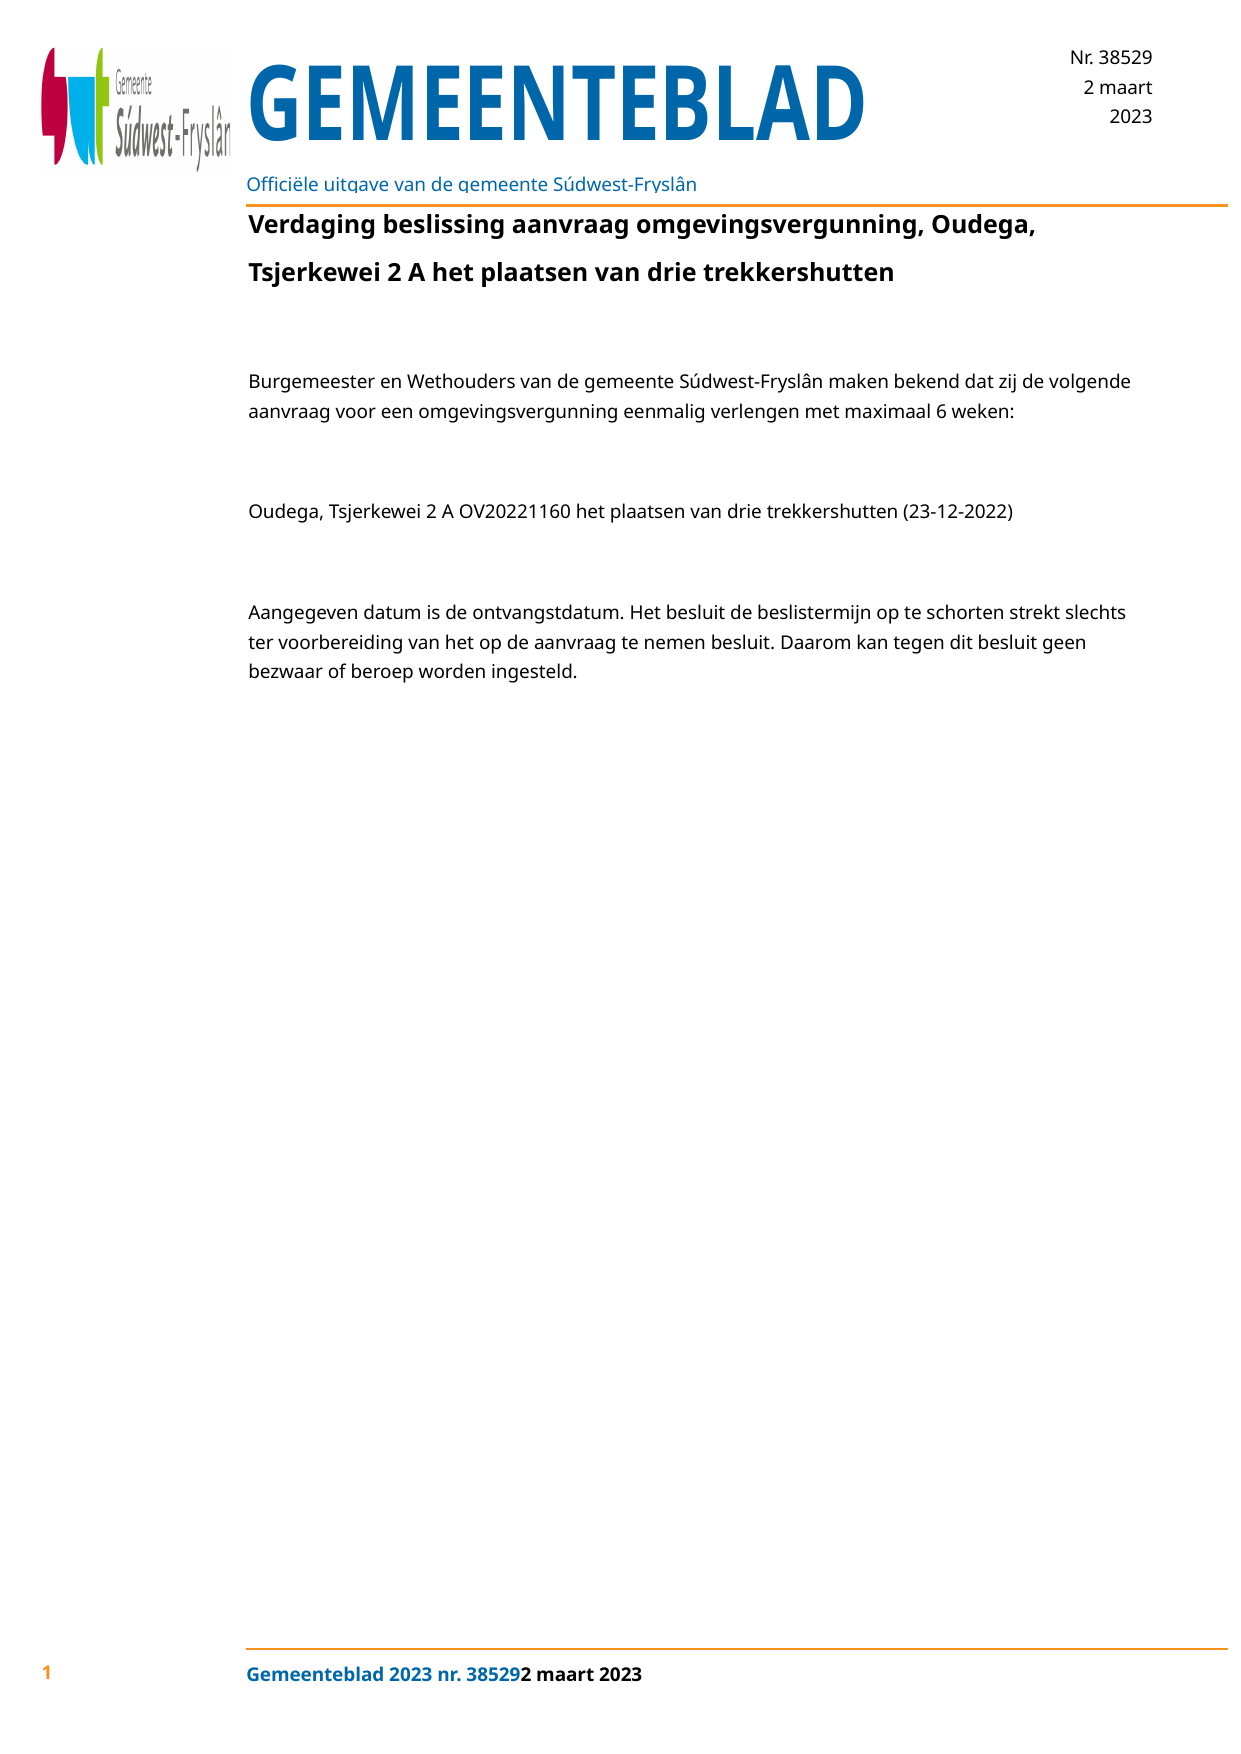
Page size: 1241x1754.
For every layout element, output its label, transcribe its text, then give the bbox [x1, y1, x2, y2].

picture [41, 47, 231, 172]
text Verdaging beslissing aanvraag omgevingsvergunning, Oudega, Tsjerkewei 2 A het plaatsen van drie trekkershutten [248, 207, 1152, 288]
text Aangegeven datum is de ontvangstdatum. Het besluit de beslistermijn op te schorten strekt slechts ter voorbereiding van het op de aanvraag te nemen besluit. Daarom kan tegen dit besluit geen bezwaar of beroep worden ingesteld. [248, 599, 1152, 684]
text Burgemeester en Wethouders van de gemeente Súdwest-Fryslân maken bekend dat zij de volgende aanvraag voor een omgevingsvergunning eenmalig verlengen met maximaal 6 weken: [248, 368, 1152, 424]
text Oudega, Tsjerkewei 2 A OV20221160 het plaatsen van drie trekkershutten (23-12-2022) [248, 499, 1152, 524]
